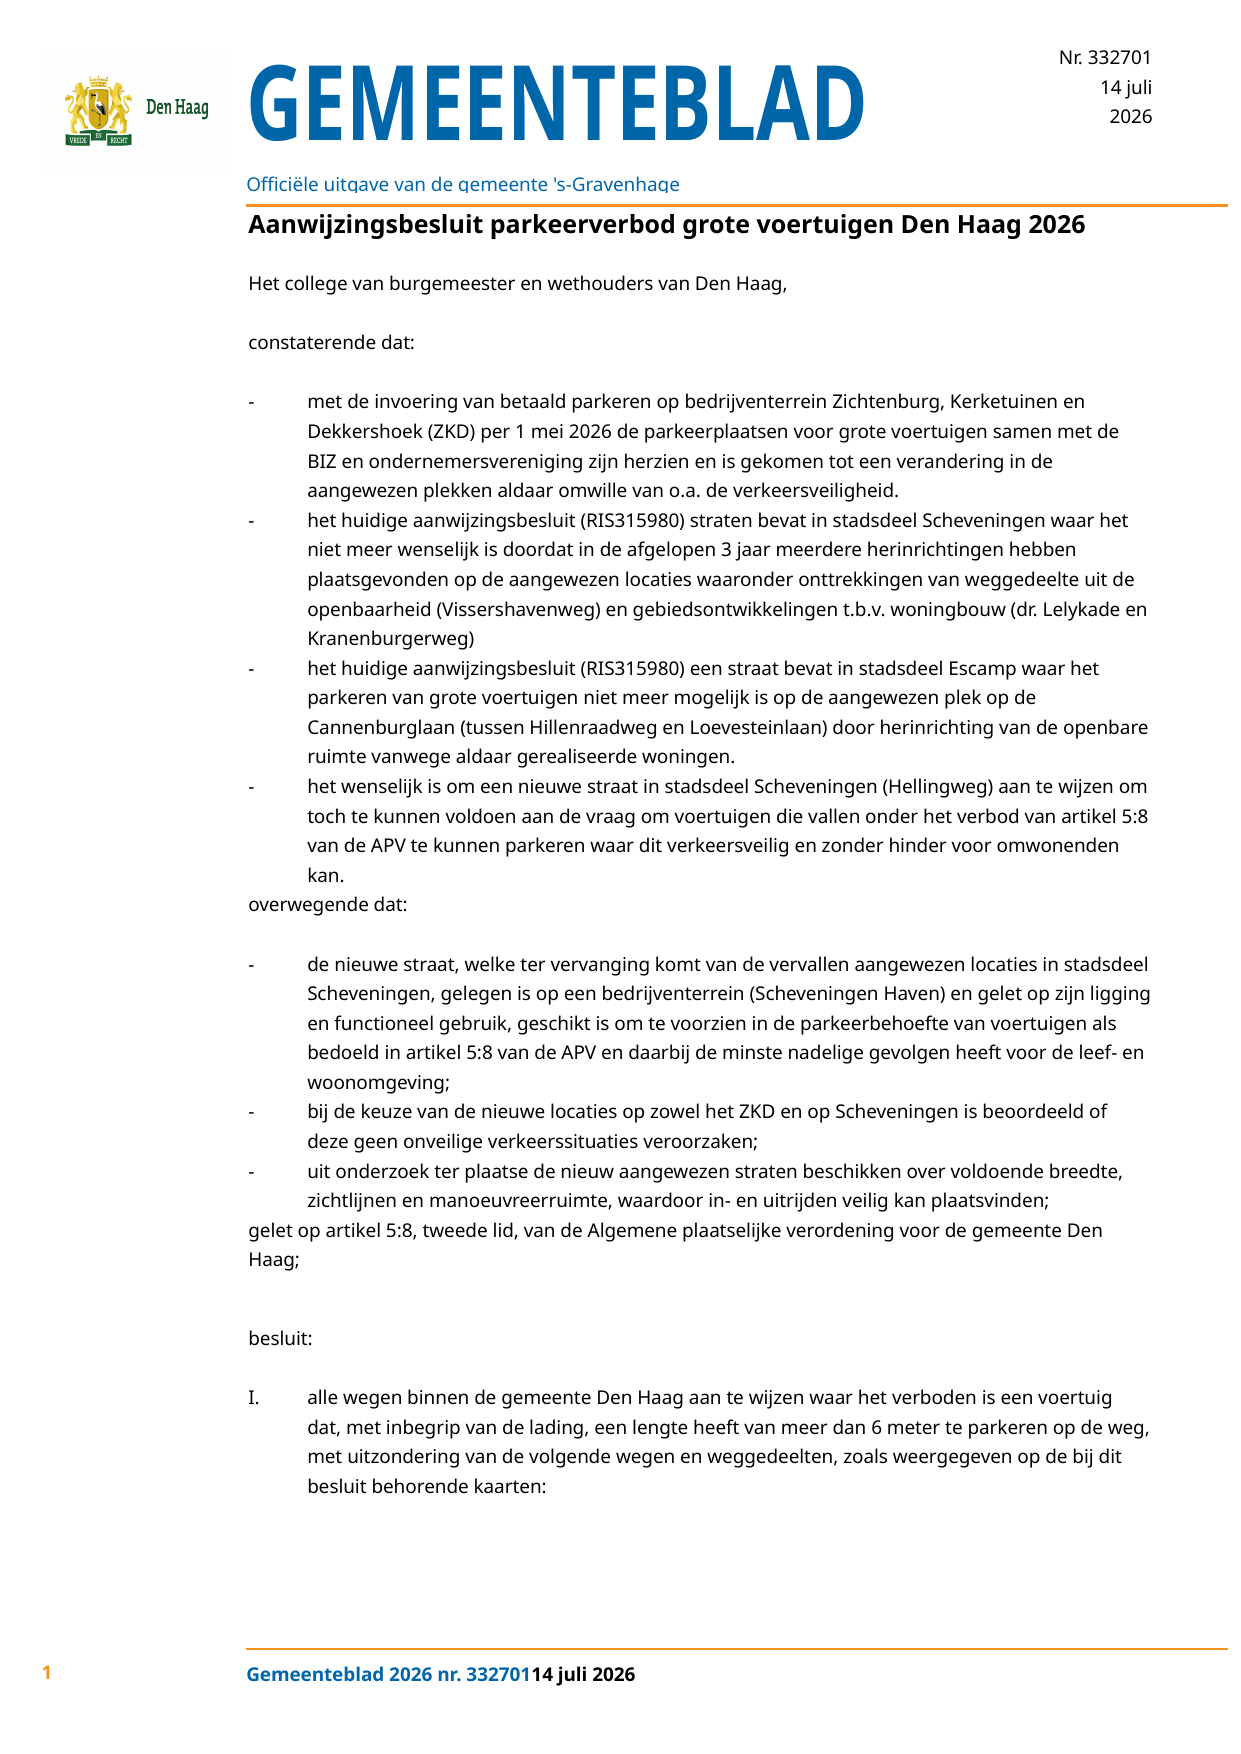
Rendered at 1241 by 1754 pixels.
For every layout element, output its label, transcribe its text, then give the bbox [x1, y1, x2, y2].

list het huidige aanwijzingsbesluit (RIS315980) een straat bevat in stadsdeel Escamp waar het parkeren van grote voertuigen niet meer mogelijk is op de aangewezen plek op de Cannenburglaan (tussen Hillenraadweg en Loevesteinlaan) door herinrichting van de openbare ruimte vanwege aldaar gerealiseerde woningen. [248, 655, 1152, 769]
list uit onderzoek ter plaatse de nieuw aangewezen straten beschikken over voldoende breedte, zichtlijnen en manoeuvreerruimte, waardoor in- en uitrijden veilig kan plaatsvinden; [248, 1158, 1152, 1213]
text gelet op artikel 5:8, tweede lid, van de Algemene plaatselijke verordening voor de gemeente Den Haag; [248, 1217, 1152, 1272]
picture [41, 47, 231, 172]
text constaterende dat: [248, 329, 1152, 355]
list het huidige aanwijzingsbesluit (RIS315980) straten bevat in stadsdeel Scheveningen waar het niet meer wenselijk is doordat in de afgelopen 3 jaar meerdere herinrichtingen hebben plaatsgevonden op de aangewezen locaties waaronder onttrekkingen van weggedeelte uit de openbaarheid (Vissershavenweg) en gebiedsontwikkelingen t.b.v. woningbouw (dr. Lelykade en Kranenburgerweg) [248, 507, 1152, 651]
text Het college van burgemeester en wethouders van Den Haag, [248, 270, 1152, 296]
text besluit: [248, 1325, 1152, 1351]
list de nieuwe straat, welke ter vervanging komt van de vervallen aangewezen locaties in stadsdeel Scheveningen, gelegen is op een bedrijventerrein (Scheveningen Haven) en gelet op zijn ligging en functioneel gebruik, geschikt is om te voorzien in de parkeerbehoefte van voertuigen als bedoeld in artikel 5:8 van de APV en daarbij de minste nadelige gevolgen heeft voor de leef- en woonomgeving; [248, 951, 1152, 1095]
list bij de keuze van de nieuwe locaties op zowel het ZKD en op Scheveningen is beoordeeld of deze geen onveilige verkeerssituaties veroorzaken; [248, 1099, 1152, 1154]
text overwegende dat: [248, 892, 1152, 917]
list het wenselijk is om een nieuwe straat in stadsdeel Scheveningen (Hellingweg) aan te wijzen om toch te kunnen voldoen aan de vraag om voertuigen die vallen onder het verbod van artikel 5:8 van de APV te kunnen parkeren waar dit verkeersveilig en zonder hinder voor omwonenden kan. [248, 773, 1152, 888]
list met de invoering van betaald parkeren op bedrijventerrein Zichtenburg, Kerketuinen en Dekkershoek (ZKD) per 1 mei 2026 de parkeerplaatsen voor grote voertuigen samen met de BIZ en ondernemersvereniging zijn herzien en is gekomen tot een verandering in de aangewezen plekken aldaar omwille van o.a. de verkeersveiligheid. [248, 389, 1152, 503]
list alle wegen binnen de gemeente Den Haag aan te wijzen waar het verboden is een voertuig dat, met inbegrip van de lading, een lengte heeft van meer dan 6 meter te parkeren op de weg, met uitzondering van de volgende wegen en weggedeelten, zoals weergegeven op de bij dit besluit behorende kaarten: [248, 1384, 1152, 1499]
text Aanwijzingsbesluit parkeerverbod grote voertuigen Den Haag 2026 [248, 207, 1152, 241]
